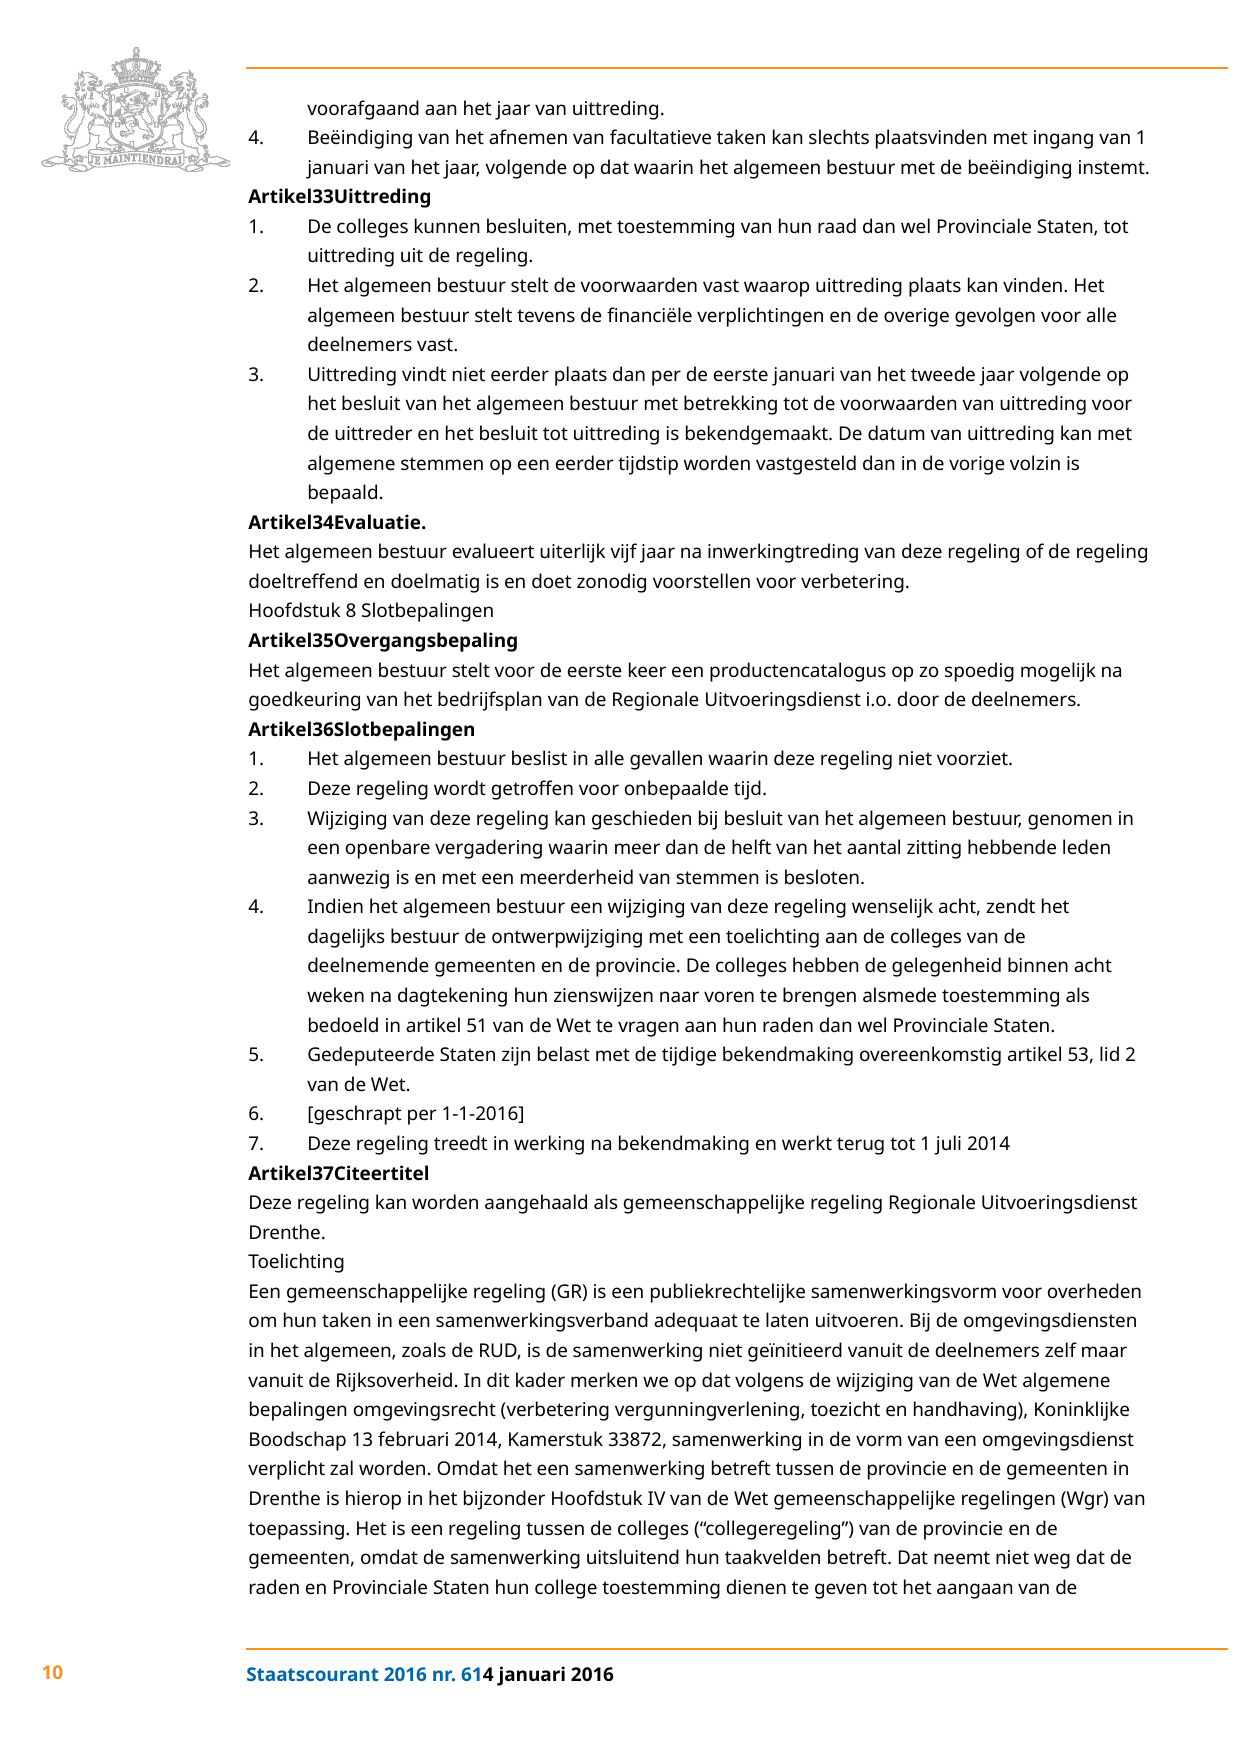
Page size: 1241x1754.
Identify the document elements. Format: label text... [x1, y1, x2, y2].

text Hoofdstuk 8 Slotbepalingen [248, 598, 1152, 623]
picture [41, 47, 231, 172]
list voorafgaand aan het jaar van uittreding. [248, 95, 1152, 121]
list Beëindiging van het afnemen van facultatieve taken kan slechts plaatsvinden met ingang van 1 januari van het jaar, volgende op dat waarin het algemeen bestuur met de beëindiging instemt. [248, 124, 1152, 180]
list Het algemeen bestuur stelt de voorwaarden vast waarop uittreding plaats kan vinden. Het algemeen bestuur stelt tevens de financiële verplichtingen en de overige gevolgen voor alle deelnemers vast. [248, 272, 1152, 357]
text Deze regeling kan worden aangehaald als gemeenschappelijke regeling Regionale Uitvoeringsdienst Drenthe. [248, 1189, 1152, 1245]
text Artikel36Slotbepalingen [248, 716, 1152, 742]
text Artikel34Evaluatie. [248, 509, 1152, 535]
list Het algemeen bestuur beslist in alle gevallen waarin deze regeling niet voorziet. [248, 746, 1152, 771]
text Artikel35Overgangsbepaling [248, 627, 1152, 653]
text Artikel33Uittreding [248, 183, 1152, 209]
list Deze regeling wordt getroffen voor onbepaalde tijd. [248, 775, 1152, 801]
text Toelichting [248, 1248, 1152, 1274]
list Wijziging van deze regeling kan geschieden bij besluit van het algemeen bestuur, genomen in een openbare vergadering waarin meer dan de helft van het aantal zitting hebbende leden aanwezig is en met een meerderheid van stemmen is besloten. [248, 805, 1152, 890]
list Indien het algemeen bestuur een wijziging van deze regeling wenselijk acht, zendt het dagelijks bestuur de ontwerpwijziging met een toelichting aan de colleges van de deelnemende gemeenten en de provincie. De colleges hebben de gelegenheid binnen acht weken na dagtekening hun zienswijzen naar voren te brengen alsmede toestemming als bedoeld in artikel 51 van de Wet te vragen aan hun raden dan wel Provinciale Staten. [248, 893, 1152, 1038]
text Een gemeenschappelijke regeling (GR) is een publiekrechtelijke samenwerkingsvorm voor overheden om hun taken in een samenwerkingsverband adequaat te laten uitvoeren. Bij de omgevingsdiensten in het algemeen, zoals de RUD, is de samenwerking niet geïnitieerd vanuit de deelnemers zelf maar vanuit de Rijksoverheid. In dit kader merken we op dat volgens de wijziging van de Wet algemene bepalingen omgevingsrecht (verbetering vergunningverlening, toezicht en handhaving), Koninklijke Boodschap 13 februari 2014, Kamerstuk 33872, samenwerking in de vorm van een omgevingsdienst verplicht zal worden. Omdat het een samenwerking betreft tussen de provincie en de gemeenten in Drenthe is hierop in het bijzonder Hoofdstuk IV van de Wet gemeenschappelijke regelingen (Wgr) van toepassing. Het is een regeling tussen de colleges (“collegeregeling”) van de provincie en de gemeenten, omdat de samenwerking uitsluitend hun taakvelden betreft. Dat neemt niet weg dat de raden en Provinciale Staten hun college toestemming dienen te geven tot het aangaan van de [248, 1278, 1152, 1600]
list Uittreding vindt niet eerder plaats dan per de eerste januari van het tweede jaar volgende op het besluit van het algemeen bestuur met betrekking tot de voorwaarden van uittreding voor de uittreder en het besluit tot uittreding is bekendgemaakt. De datum van uittreding kan met algemene stemmen op een eerder tijdstip worden vastgesteld dan in de vorige volzin is bepaald. [248, 361, 1152, 505]
text Het algemeen bestuur evalueert uiterlijk vijf jaar na inwerkingtreding van deze regeling of de regeling doeltreffend en doelmatig is en doet zonodig voorstellen voor verbetering. [248, 538, 1152, 594]
list Deze regeling treedt in werking na bekendmaking en werkt terug tot 1 juli 2014 [248, 1130, 1152, 1156]
text Het algemeen bestuur stelt voor de eerste keer een productencatalogus op zo spoedig mogelijk na goedkeuring van het bedrijfsplan van de Regionale Uitvoeringsdienst i.o. door de deelnemers. [248, 657, 1152, 712]
list Gedeputeerde Staten zijn belast met de tijdige bekendmaking overeenkomstig artikel 53, lid 2 van de Wet. [248, 1041, 1152, 1097]
text Artikel37Citeertitel [248, 1160, 1152, 1186]
list [geschrapt per 1-1-2016] [248, 1101, 1152, 1126]
list De colleges kunnen besluiten, met toestemming van hun raad dan wel Provinciale Staten, tot uittreding uit de regeling. [248, 213, 1152, 268]
